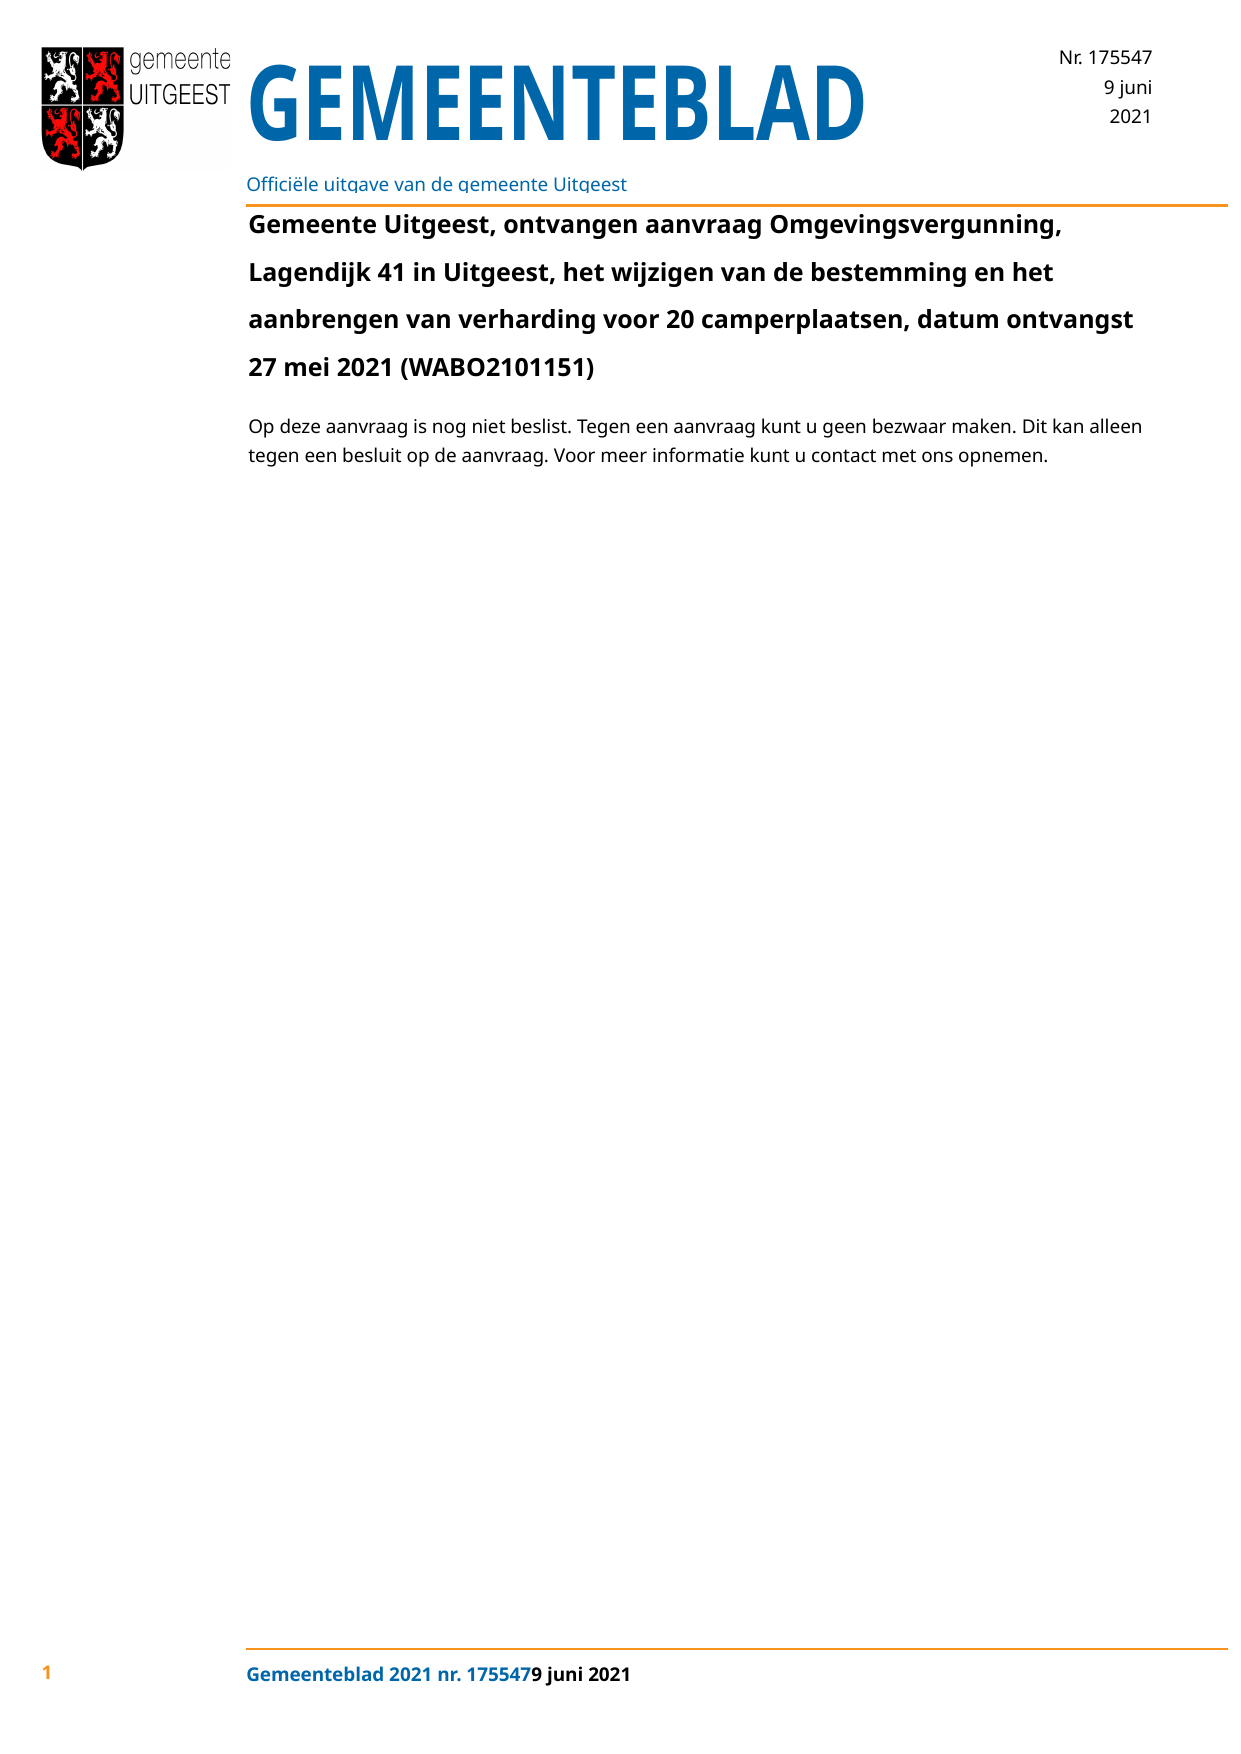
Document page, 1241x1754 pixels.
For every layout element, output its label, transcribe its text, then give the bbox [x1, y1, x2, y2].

text Op deze aanvraag is nog niet beslist. Tegen een aanvraag kunt u geen bezwaar maken. Dit kan alleen tegen een besluit op de aanvraag. Voor meer informatie kunt u contact met ons opnemen. [248, 413, 1152, 468]
text Gemeente Uitgeest, ontvangen aanvraag Omgevingsvergunning, Lagendijk 41 in Uitgeest, het wijzigen van de bestemming en het aanbrengen van verharding voor 20 camperplaatsen, datum ontvangst 27 mei 2021 (WABO2101151) [248, 207, 1152, 384]
picture [41, 47, 231, 172]
